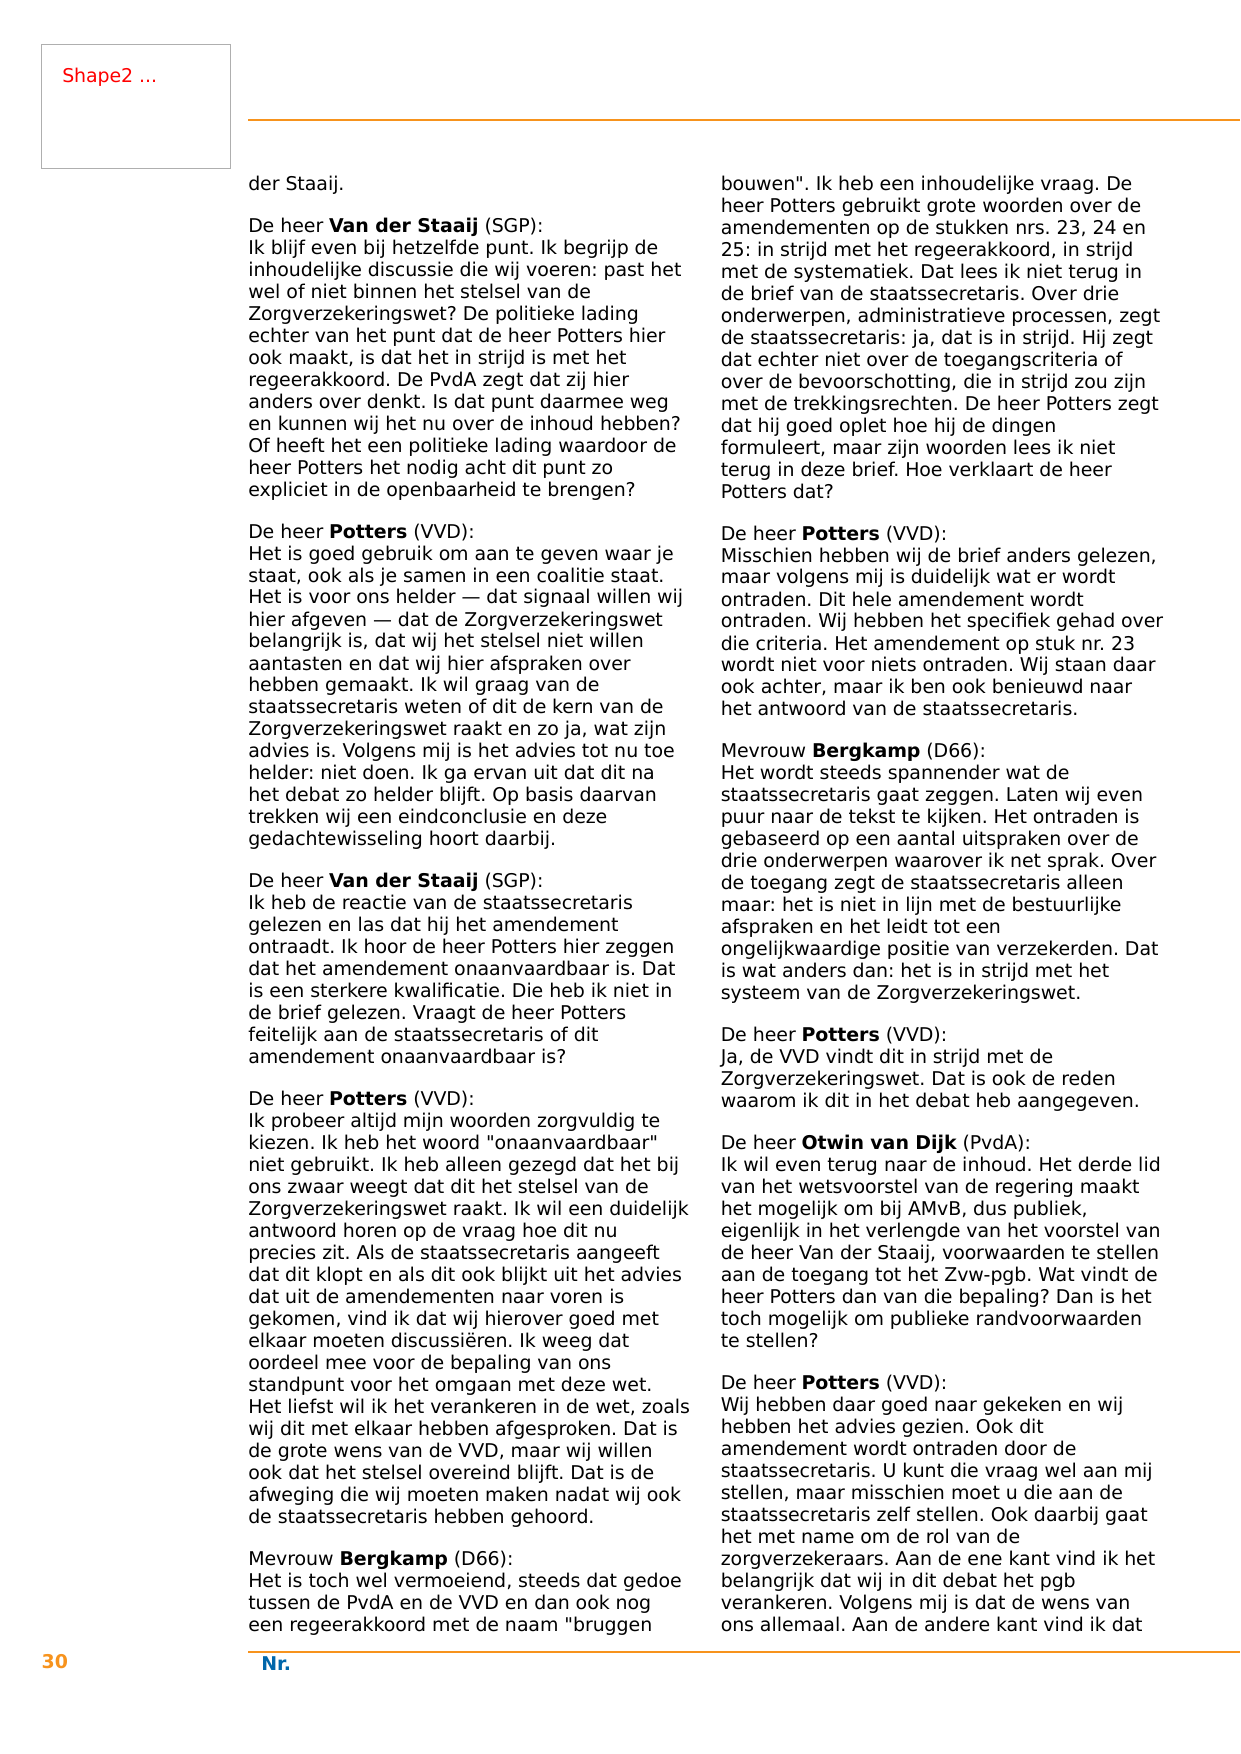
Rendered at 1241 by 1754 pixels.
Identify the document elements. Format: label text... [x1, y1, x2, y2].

text Mevrouw Bergkamp (D66): [721, 740, 1163, 762]
text bouwen". Ik heb een inhoudelijke vraag. De heer Potters gebruikt grote woorden over de amendementen op de stukken nrs. 23, 24 en 25: in strijd met het regeerakkoord, in strijd met de systematiek. Dat lees ik niet terug in de brief van de staatssecretaris. Over drie onderwerpen, administratieve processen, zegt de staatssecretaris: ja, dat is in strijd. Hij zegt dat echter niet over de toegangscriteria of over de bevoorschotting, die in strijd zou zijn met de trekkingsrechten. De heer Potters zegt dat hij goed oplet hoe hij de dingen formuleert, maar zijn woorden lees ik niet terug in deze brief. Hoe verklaart de heer Potters dat? [721, 173, 1163, 502]
text De heer Van der Staaij (SGP): [248, 870, 691, 892]
text Ik blijf even bij hetzelfde punt. Ik begrijp de inhoudelijke discussie die wij voeren: past het wel of niet binnen het stelsel van de Zorgverzekeringswet? De politieke lading echter van het punt dat de heer Potters hier ook maakt, is dat het in strijd is met het regeerakkoord. De PvdA zegt dat zij hier anders over denkt. Is dat punt daarmee weg en kunnen wij het nu over de inhoud hebben? Of heeft het een politieke lading waardoor de heer Potters het nodig acht dit punt zo expliciet in de openbaarheid te brengen? [248, 237, 691, 501]
text Het is goed gebruik om aan te geven waar je staat, ook als je samen in een coalitie staat. Het is voor ons helder — dat signaal willen wij hier afgeven — dat de Zorgverzekeringswet belangrijk is, dat wij het stelsel niet willen aantasten en dat wij hier afspraken over hebben gemaakt. Ik wil graag van de staatssecretaris weten of dit de kern van de Zorgverzekeringswet raakt en zo ja, wat zijn advies is. Volgens mij is het advies tot nu toe helder: niet doen. Ik ga ervan uit dat dit na het debat zo helder blijft. Op basis daarvan trekken wij een eindconclusie en deze gedachtewisseling hoort daarbij. [248, 542, 691, 850]
text Ja, de VVD vindt dit in strijd met de Zorgverzekeringswet. Dat is ook de reden waarom ik dit in het debat heb aangegeven. [721, 1046, 1163, 1112]
text Wij hebben daar goed naar gekeken en wij hebben het advies gezien. Ook dit amendement wordt ontraden door de staatssecretaris. U kunt die vraag wel aan mij stellen, maar misschien moet u die aan de staatssecretaris zelf stellen. Ook daarbij gaat het met name om de rol van de zorgverzekeraars. Aan de ene kant vind ik het belangrijk dat wij in dit debat het pgb verankeren. Volgens mij is dat de wens van ons allemaal. Aan de andere kant vind ik dat [721, 1394, 1163, 1636]
text De heer Potters (VVD): [248, 1088, 691, 1110]
text Ik wil even terug naar de inhoud. Het derde lid van het wetsvoorstel van de regering maakt het mogelijk om bij AMvB, dus publiek, eigenlijk in het verlengde van het voorstel van de heer Van der Staaij, voorwaarden te stellen aan de toegang tot het Zvw-pgb. Wat vindt de heer Potters dan van die bepaling? Dan is het toch mogelijk om publieke randvoorwaarden te stellen? [721, 1154, 1163, 1352]
text Het wordt steeds spannender wat de staatssecretaris gaat zeggen. Laten wij even puur naar de tekst te kijken. Het ontraden is gebaseerd op een aantal uitspraken over de drie onderwerpen waarover ik net sprak. Over de toegang zegt de staatssecretaris alleen maar: het is niet in lijn met de bestuurlijke afspraken en het leidt tot een ongelijkwaardige positie van verzekerden. Dat is wat anders dan: het is in strijd met het systeem van de Zorgverzekeringswet. [721, 762, 1163, 1004]
text Mevrouw Bergkamp (D66): [248, 1548, 691, 1569]
text De heer Potters (VVD): [248, 521, 691, 542]
text Het is toch wel vermoeiend, steeds dat gedoe tussen de PvdA en de VVD en dan ook nog een regeerakkoord met de naam "bruggen [248, 1569, 691, 1636]
text De heer Van der Staaij (SGP): [248, 215, 691, 237]
text Ik probeer altijd mijn woorden zorgvuldig te kiezen. Ik heb het woord "onaanvaardbaar" niet gebruikt. Ik heb alleen gezegd dat het bij ons zwaar weegt dat dit het stelsel van de Zorgverzekeringswet raakt. Ik wil een duidelijk antwoord horen op de vraag hoe dit nu precies zit. Als de staatssecretaris aangeeft dat dit klopt en als dit ook blijkt uit het advies dat uit de amendementen naar voren is gekomen, vind ik dat wij hierover goed met elkaar moeten discussiëren. Ik weeg dat oordeel mee voor de bepaling van ons standpunt voor het omgaan met deze wet. Het liefst wil ik het verankeren in de wet, zoals wij dit met elkaar hebben afgesproken. Dat is de grote wens van de VVD, maar wij willen ook dat het stelsel overeind blijft. Dat is de afweging die wij moeten maken nadat wij ook de staatssecretaris hebben gehoord. [248, 1110, 691, 1528]
text Ik heb de reactie van de staatssecretaris gelezen en las dat hij het amendement ontraadt. Ik hoor de heer Potters hier zeggen dat het amendement onaanvaardbaar is. Dat is een sterkere kwalificatie. Die heb ik niet in de brief gelezen. Vraagt de heer Potters feitelijk aan de staatssecretaris of dit amendement onaanvaardbaar is? [248, 892, 691, 1068]
text Misschien hebben wij de brief anders gelezen, maar volgens mij is duidelijk wat er wordt ontraden. Dit hele amendement wordt ontraden. Wij hebben het specifiek gehad over die criteria. Het amendement op stuk nr. 23 wordt niet voor niets ontraden. Wij staan daar ook achter, maar ik ben ook benieuwd naar het antwoord van de staatssecretaris. [721, 544, 1163, 720]
text De heer Potters (VVD): [721, 522, 1163, 544]
text De heer Potters (VVD): [721, 1372, 1163, 1394]
text De heer Potters (VVD): [721, 1024, 1163, 1046]
text der Staaij. [248, 173, 691, 195]
text De heer Otwin van Dijk (PvdA): [721, 1132, 1163, 1154]
